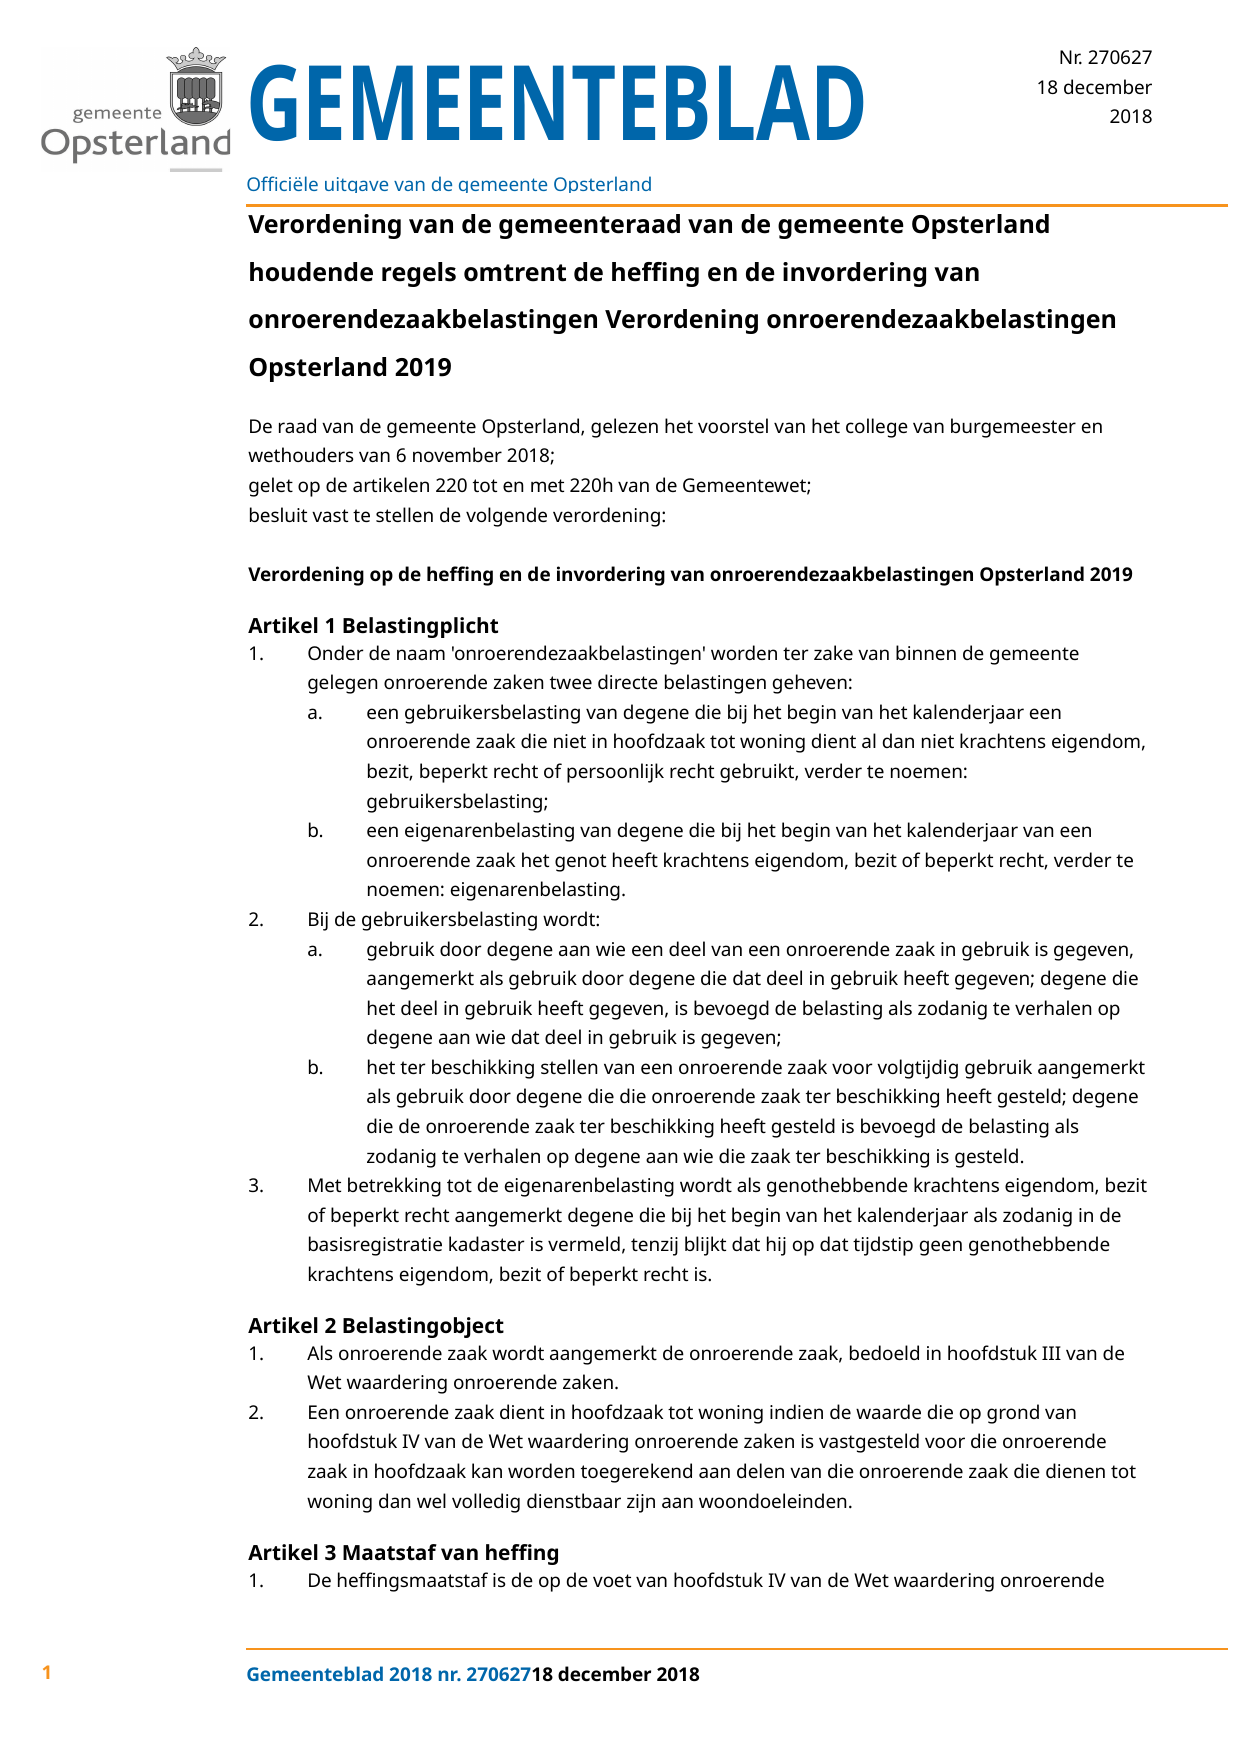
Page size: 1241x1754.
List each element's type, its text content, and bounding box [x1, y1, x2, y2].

text besluit vast te stellen de volgende verordening: [248, 502, 1152, 528]
list een eigenarenbelasting van degene die bij het begin van het kalenderjaar van een onroerende zaak het genot heeft krachtens eigendom, bezit of beperkt recht, verder te noemen: eigenarenbelasting. [307, 817, 1152, 902]
list gebruik door degene aan wie een deel van een onroerende zaak in gebruik is gegeven, aangemerkt als gebruik door degene die dat deel in gebruik heeft gegeven; degene die het deel in gebruik heeft gegeven, is bevoegd de belasting als zodanig te verhalen op degene aan wie dat deel in gebruik is gegeven; [307, 936, 1152, 1050]
list Een onroerende zaak dient in hoofdzaak tot woning indien de waarde die op grond van hoofdstuk IV van de Wet waardering onroerende zaken is vastgesteld voor die onroerende zaak in hoofdzaak kan worden toegerekend aan delen van die onroerende zaak die dienen tot woning dan wel volledig dienstbaar zijn aan woondoeleinden. [248, 1399, 1152, 1514]
list Onder de naam 'onroerendezaakbelastingen' worden ter zake van binnen de gemeente gelegen onroerende zaken twee directe belastingen geheven: [248, 640, 1152, 695]
text Verordening op de heffing en de invordering van onroerendezaakbelastingen Opsterland 2019 [248, 561, 1152, 587]
list Met betrekking tot de eigenarenbelasting wordt als genothebbende krachtens eigendom, bezit of beperkt recht aangemerkt degene die bij het begin van het kalenderjaar als zodanig in de basisregistratie kadaster is vermeld, tenzij blijkt dat hij op dat tijdstip geen genothebbende krachtens eigendom, bezit of beperkt recht is. [248, 1172, 1152, 1287]
text Artikel 1 Belastingplicht [248, 611, 1152, 640]
list een gebruikersbelasting van degene die bij het begin van het kalenderjaar een onroerende zaak die niet in hoofdzaak tot woning dient al dan niet krachtens eigendom, bezit, beperkt recht of persoonlijk recht gebruikt, verder te noemen: gebruikersbelasting; [307, 699, 1152, 813]
text De raad van de gemeente Opsterland, gelezen het voorstel van het college van burgemeester en wethouders van 6 november 2018; [248, 413, 1152, 468]
list De heffingsmaatstaf is de op de voet van hoofdstuk IV van de Wet waardering onroerende [248, 1567, 1152, 1592]
text Artikel 2 Belastingobject [248, 1312, 1152, 1340]
picture [41, 47, 231, 172]
text Verordening van de gemeenteraad van de gemeente Opsterland houdende regels omtrent de heffing en de invordering van onroerendezaakbelastingen Verordening onroerendezaakbelastingen Opsterland 2019 [248, 207, 1152, 384]
list Bij de gebruikersbelasting wordt: [248, 906, 1152, 932]
text gelet op de artikelen 220 tot en met 220h van de Gemeentewet; [248, 472, 1152, 498]
text Artikel 3 Maatstaf van heffing [248, 1538, 1152, 1567]
list het ter beschikking stellen van een onroerende zaak voor volgtijdig gebruik aangemerkt als gebruik door degene die die onroerende zaak ter beschikking heeft gesteld; degene die de onroerende zaak ter beschikking heeft gesteld is bevoegd de belasting als zodanig te verhalen op degene aan wie die zaak ter beschikking is gesteld. [307, 1054, 1152, 1168]
list Als onroerende zaak wordt aangemerkt de onroerende zaak, bedoeld in hoofdstuk III van de Wet waardering onroerende zaken. [248, 1340, 1152, 1395]
